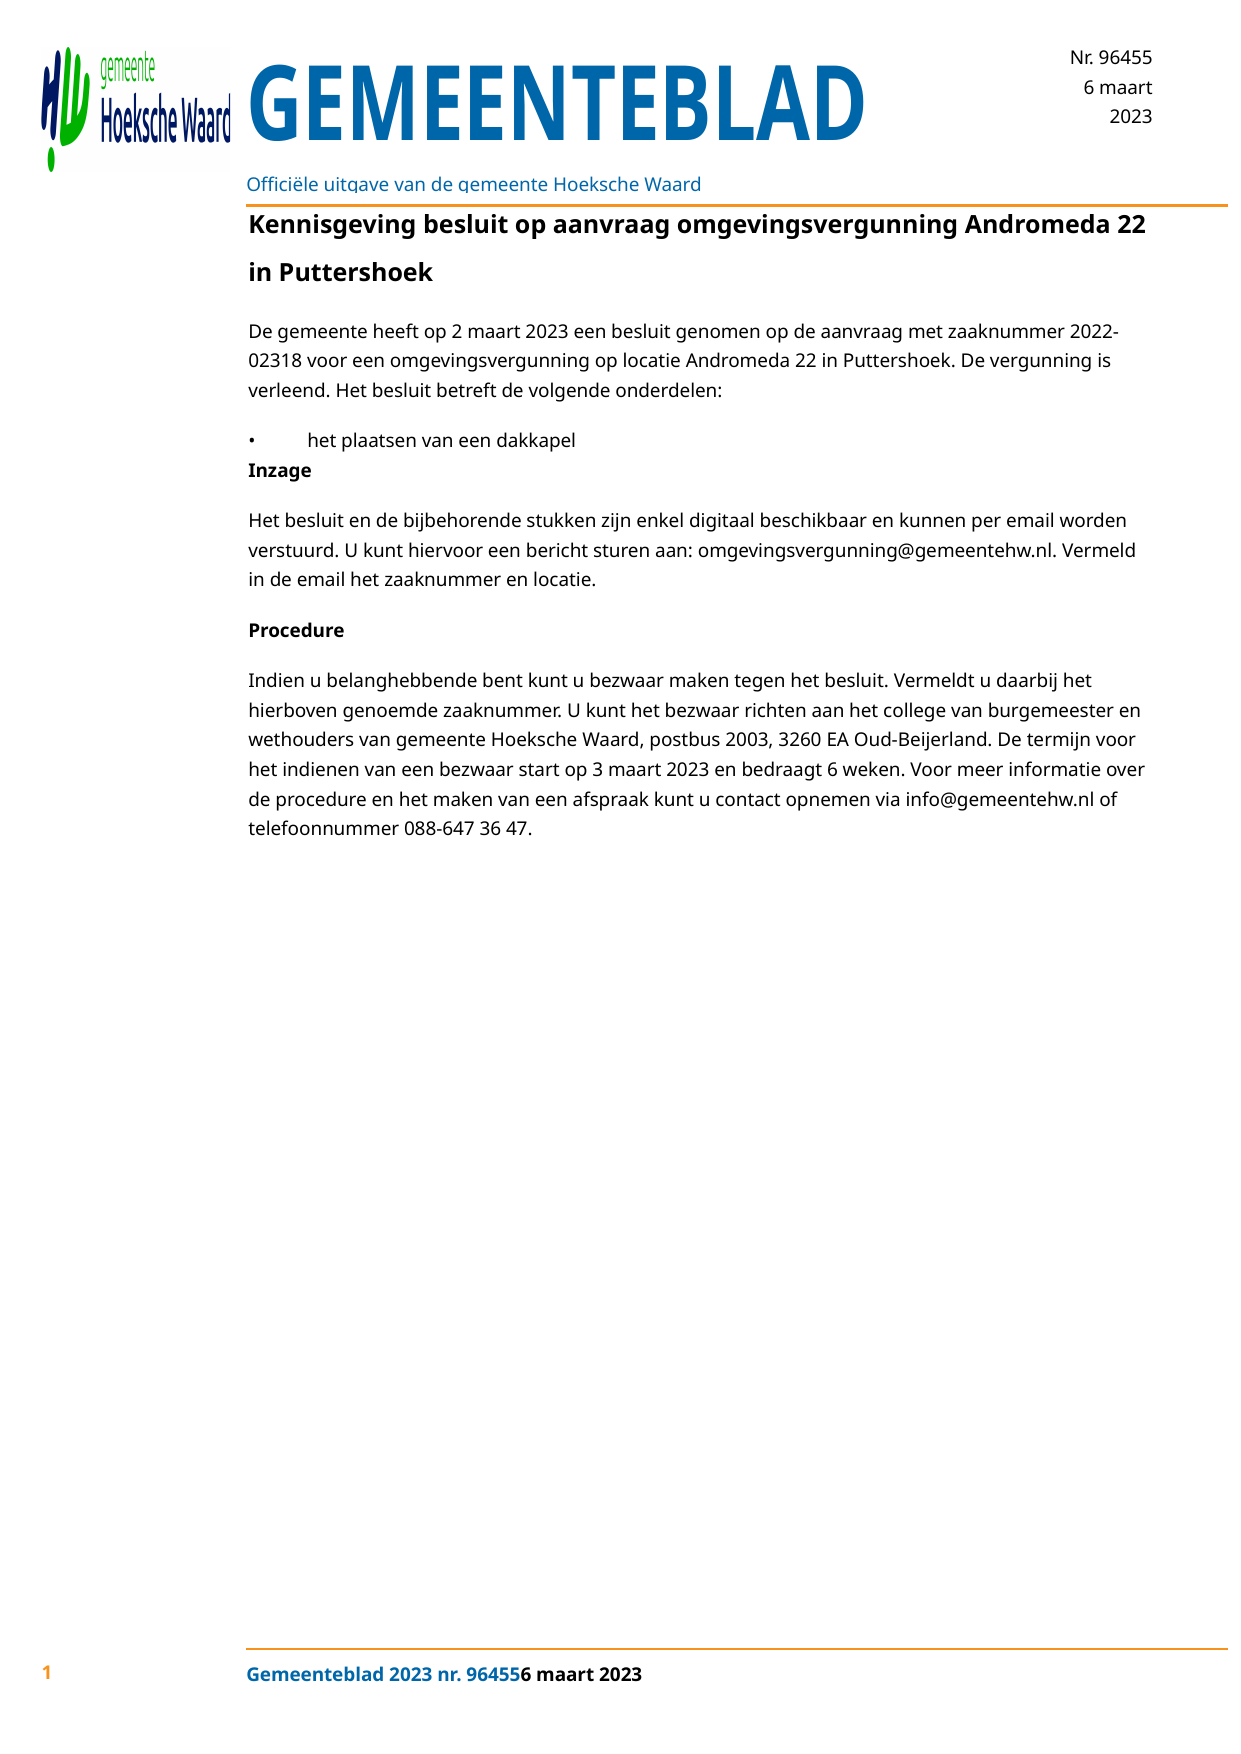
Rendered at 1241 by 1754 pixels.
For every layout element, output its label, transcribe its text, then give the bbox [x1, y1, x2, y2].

text Indien u belanghebbende bent kunt u bezwaar maken tegen het besluit. Vermeldt u daarbij het hierboven genoemde zaaknummer. U kunt het bezwaar richten aan het college van burgemeester en wethouders van gemeente Hoeksche Waard, postbus 2003, 3260 EA Oud-Beijerland. De termijn voor het indienen van een bezwaar start op 3 maart 2023 en bedraagt 6 weken. Voor meer informatie over de procedure en het maken van een afspraak kunt u contact opnemen via info@gemeentehw.nl of telefoonnummer 088-647 36 47. [248, 667, 1152, 841]
text Het besluit en de bijbehorende stukken zijn enkel digitaal beschikbaar en kunnen per email worden verstuurd. U kunt hiervoor een bericht sturen aan: omgevingsvergunning@gemeentehw.nl. Vermeld in de email het zaaknummer en locatie. [248, 507, 1152, 592]
text De gemeente heeft op 2 maart 2023 een besluit genomen op de aanvraag met zaaknummer 2022-02318 voor een omgevingsvergunning op locatie Andromeda 22 in Puttershoek. De vergunning is verleend. Het besluit betreft de volgende onderdelen: [248, 318, 1152, 403]
text Inzage [248, 457, 1152, 483]
text Procedure [248, 617, 1152, 643]
list het plaatsen van een dakkapel [248, 427, 1152, 453]
picture [41, 47, 231, 172]
text Kennisgeving besluit op aanvraag omgevingsvergunning Andromeda 22 in Puttershoek [248, 207, 1152, 288]
